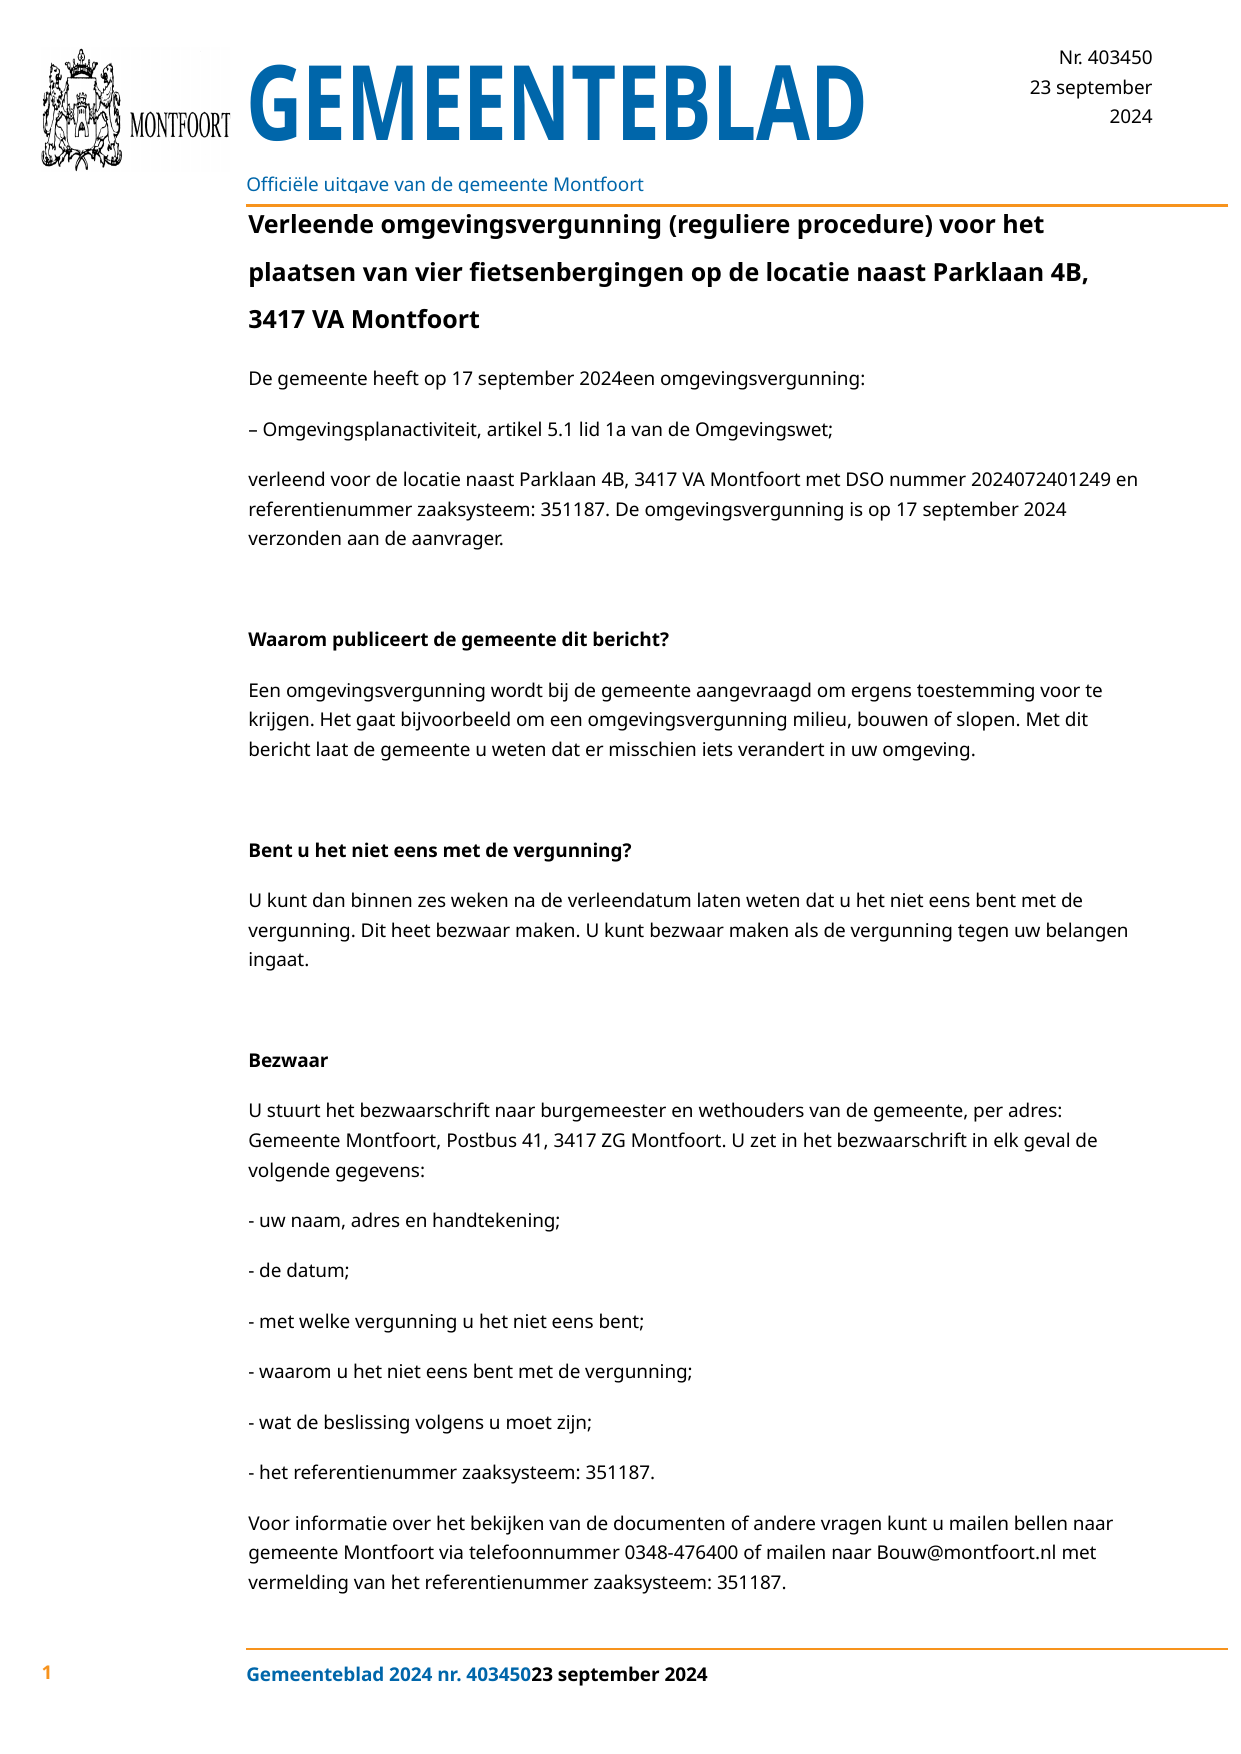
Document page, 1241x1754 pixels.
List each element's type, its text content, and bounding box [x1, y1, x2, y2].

text U kunt dan binnen zes weken na de verleendatum laten weten dat u het niet eens bent met de vergunning. Dit heet bezwaar maken. U kunt bezwaar maken als de vergunning tegen uw belangen ingaat. [248, 887, 1152, 972]
text - de datum; [248, 1258, 1152, 1283]
text Een omgevingsvergunning wordt bij de gemeente aangevraagd om ergens toestemming voor te krijgen. Het gaat bijvoorbeeld om een omgevingsvergunning milieu, bouwen of slopen. Met dit bericht laat de gemeente u weten dat er misschien iets verandert in uw omgeving. [248, 677, 1152, 762]
text Waarom publiceert de gemeente dit bericht? [248, 626, 1152, 652]
text – Omgevingsplanactiviteit, artikel 5.1 lid 1a van de Omgevingswet; [248, 416, 1152, 442]
text Verleende omgevingsvergunning (reguliere procedure) voor het plaatsen van vier fietsenbergingen op de locatie naast Parklaan 4B, 3417 VA Montfoort [248, 207, 1152, 336]
picture [41, 47, 231, 172]
text - met welke vergunning u het niet eens bent; [248, 1308, 1152, 1334]
text verleend voor de locatie naast Parklaan 4B, 3417 VA Montfoort met DSO nummer 2024072401249 en referentienummer zaaksysteem: 351187. De omgevingsvergunning is op 17 september 2024 verzonden aan de aanvrager. [248, 466, 1152, 551]
text Bezwaar [248, 1047, 1152, 1073]
text Voor informatie over het bekijken van de documenten of andere vragen kunt u mailen bellen naar gemeente Montfoort via telefoonnummer 0348-476400 of mailen naar Bouw@montfoort.nl met vermelding van het referentienummer zaaksysteem: 351187. [248, 1510, 1152, 1594]
text - wat de beslissing volgens u moet zijn; [248, 1409, 1152, 1434]
text - uw naam, adres en handtekening; [248, 1207, 1152, 1233]
text - het referentienummer zaaksysteem: 351187. [248, 1459, 1152, 1485]
text De gemeente heeft op 17 september 2024een omgevingsvergunning: [248, 366, 1152, 391]
text U stuurt het bezwaarschrift naar burgemeester en wethouders van de gemeente, per adres: Gemeente Montfoort, Postbus 41, 3417 ZG Montfoort. U zet in het bezwaarschrift in elk geval de volgende gegevens: [248, 1098, 1152, 1182]
text - waarom u het niet eens bent met de vergunning; [248, 1358, 1152, 1384]
text Bent u het niet eens met de vergunning? [248, 837, 1152, 862]
